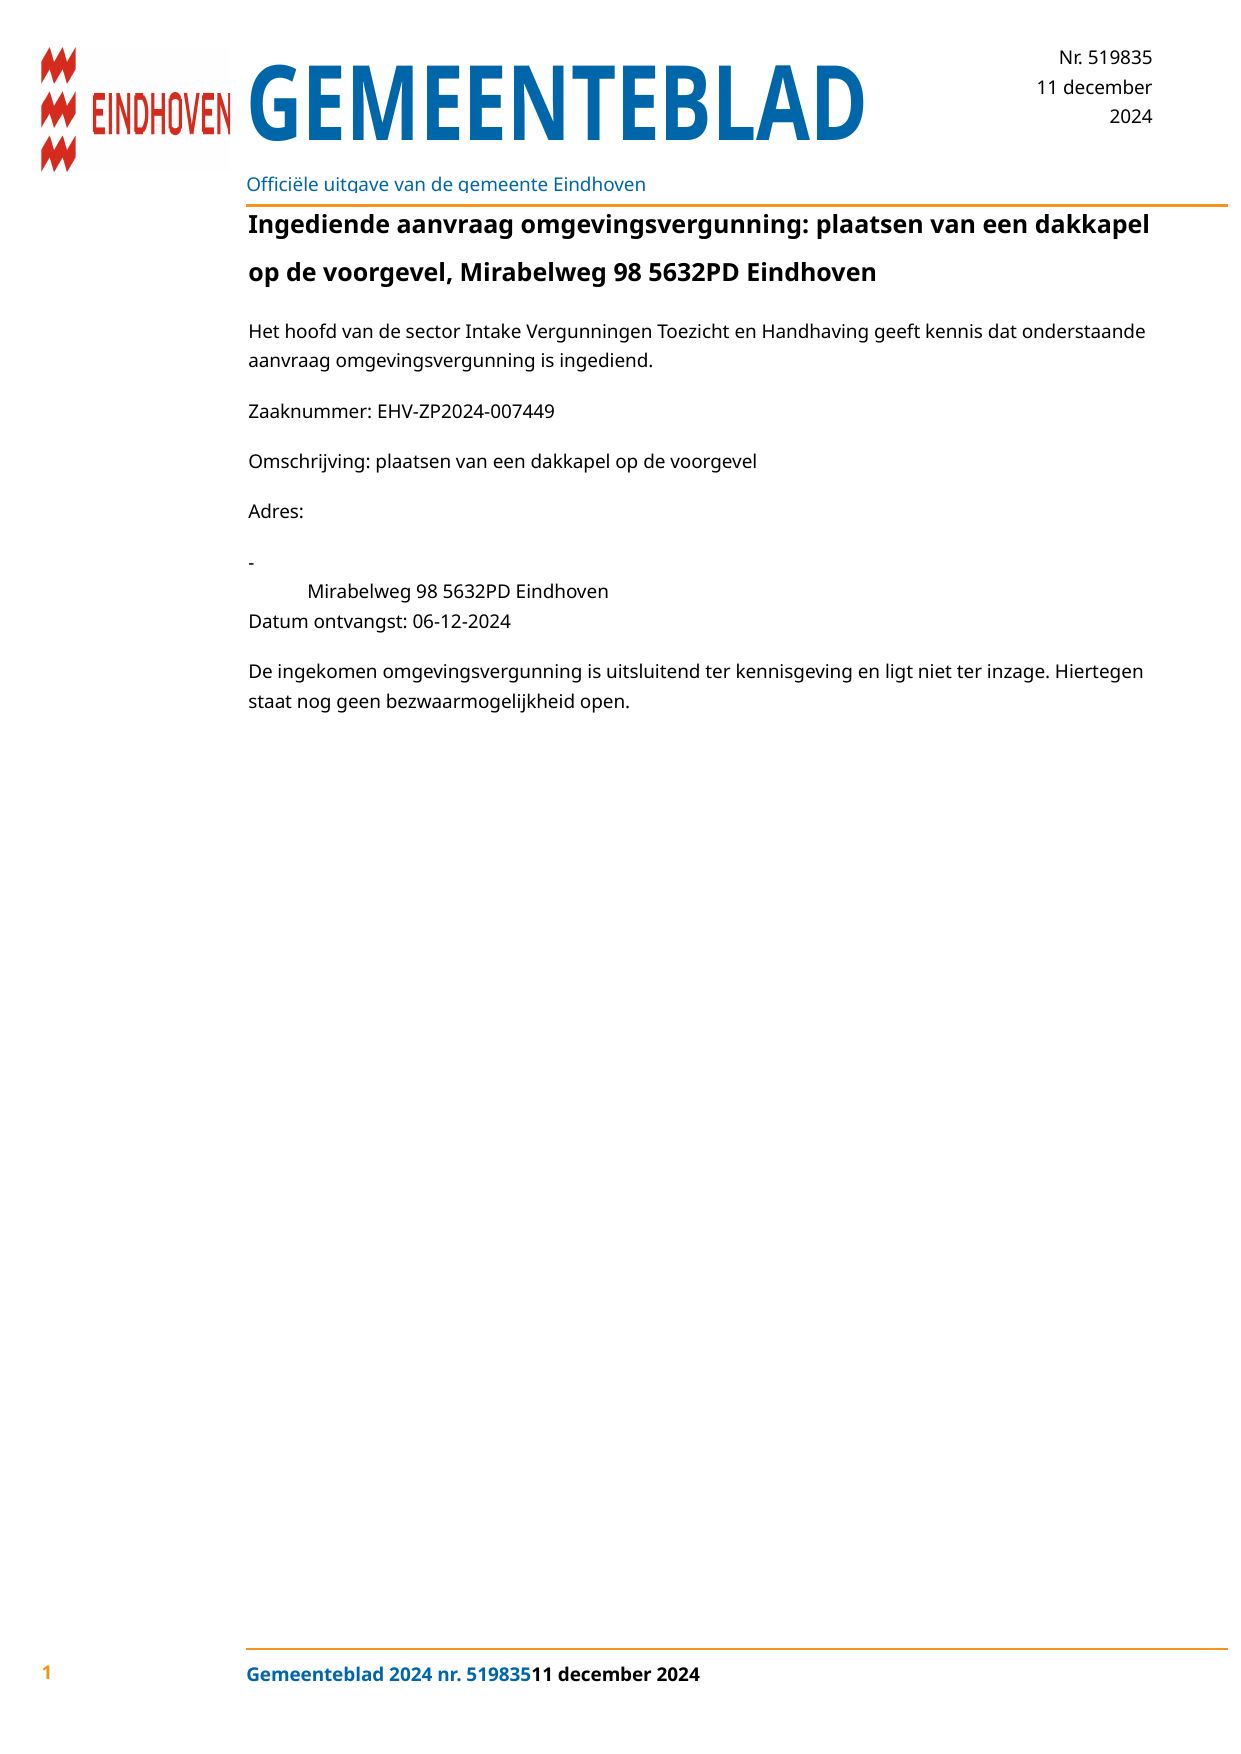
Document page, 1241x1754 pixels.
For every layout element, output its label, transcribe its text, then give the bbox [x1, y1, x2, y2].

text Zaaknummer: EHV-ZP2024-007449 [248, 398, 1152, 424]
text Ingediende aanvraag omgevingsvergunning: plaatsen van een dakkapel op de voorgevel, Mirabelweg 98 5632PD Eindhoven [248, 207, 1152, 288]
text Omschrijving: plaatsen van een dakkapel op de voorgevel [248, 448, 1152, 474]
text Datum ontvangst: 06-12-2024 [248, 608, 1152, 634]
text Adres: [248, 499, 1152, 524]
list Mirabelweg 98 5632PD Eindhoven [248, 579, 1152, 604]
text De ingekomen omgevingsvergunning is uitsluitend ter kennisgeving en ligt niet ter inzage. Hiertegen staat nog geen bezwaarmogelijkheid open. [248, 659, 1152, 714]
text Het hoofd van de sector Intake Vergunningen Toezicht en Handhaving geeft kennis dat onderstaande aanvraag omgevingsvergunning is ingediend. [248, 318, 1152, 373]
picture [41, 47, 231, 172]
